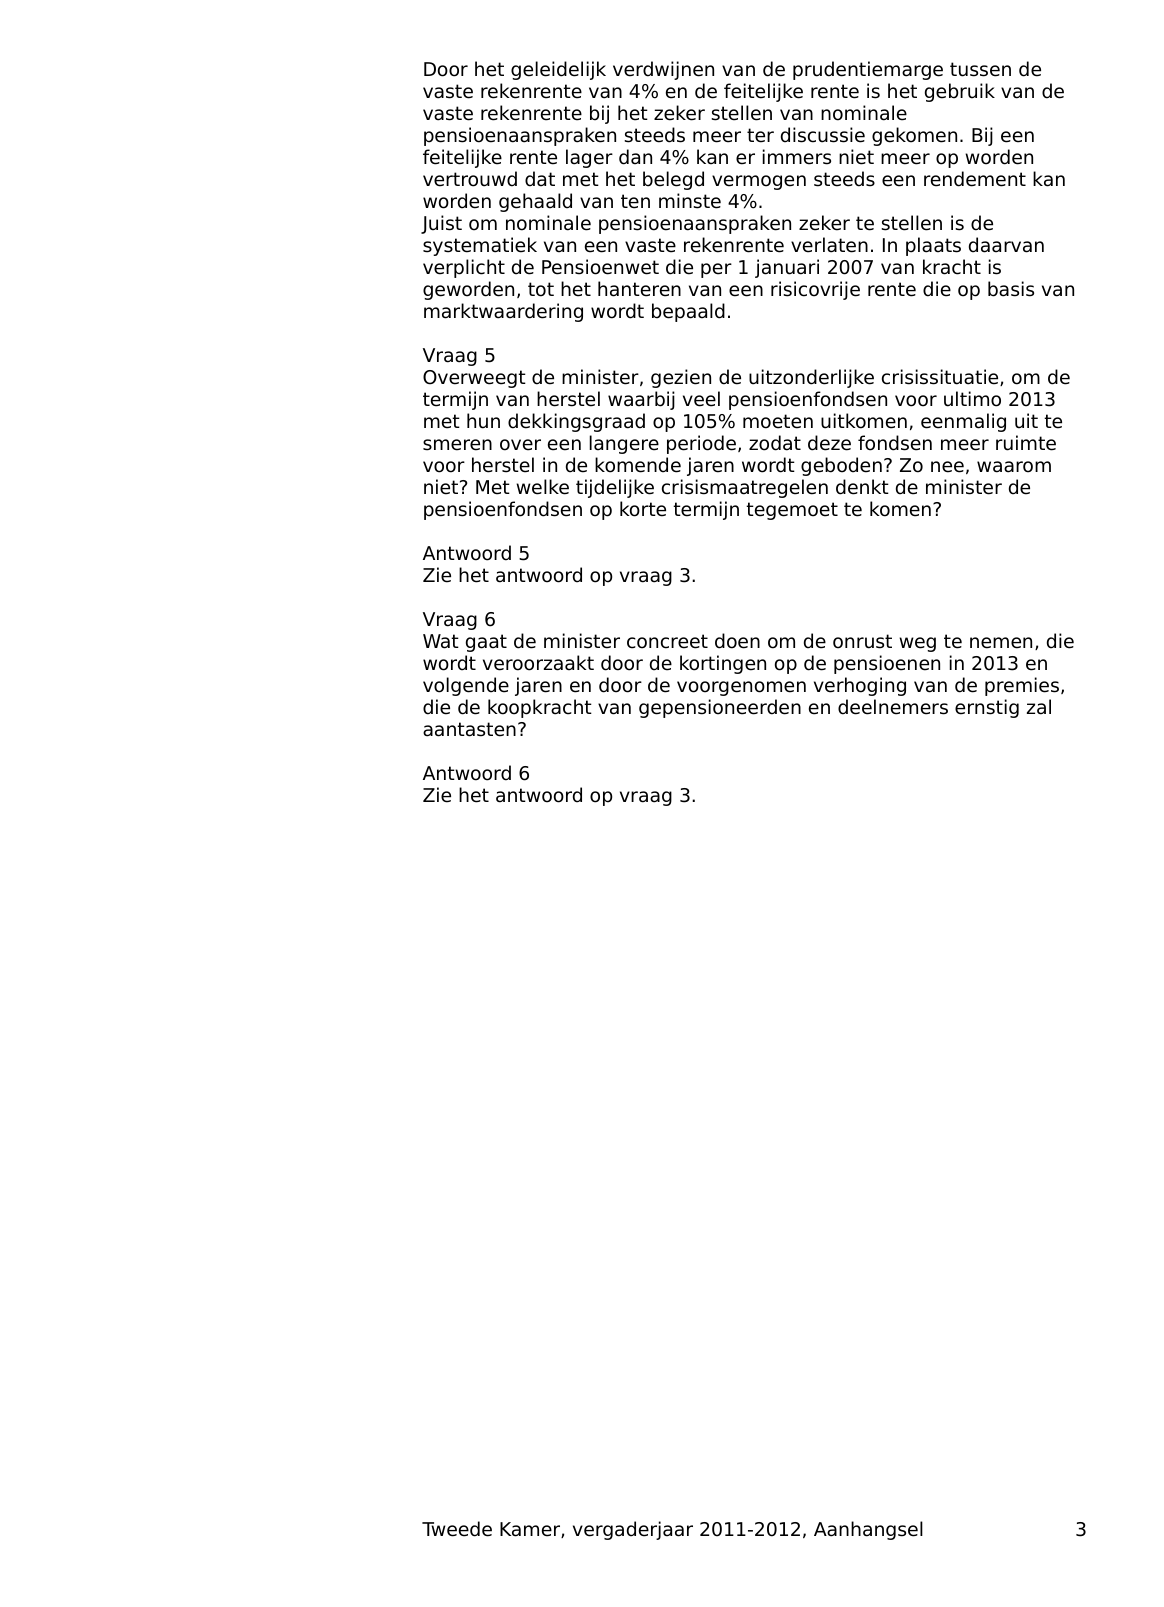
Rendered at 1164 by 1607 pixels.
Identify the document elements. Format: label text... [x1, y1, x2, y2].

text Vraag 6 [422, 609, 1087, 631]
text Antwoord 5 [422, 543, 1087, 565]
text Juist om nominale pensioenaanspraken zeker te stellen is de systematiek van een vaste rekenrente verlaten. In plaats daarvan verplicht de Pensioenwet die per 1 januari 2007 van kracht is geworden, tot het hanteren van een risicovrije rente die op basis van marktwaardering wordt bepaald. [422, 213, 1087, 323]
text Overweegt de minister, gezien de uitzonderlijke crisissituatie, om de termijn van herstel waarbij veel pensioenfondsen voor ultimo 2013 met hun dekkingsgraad op 105% moeten uitkomen, eenmalig uit te smeren over een langere periode, zodat deze fondsen meer ruimte voor herstel in de komende jaren wordt geboden? Zo nee, waarom niet? Met welke tijdelijke crisismaatregelen denkt de minister de pensioenfondsen op korte termijn tegemoet te komen? [422, 367, 1087, 521]
text Antwoord 6 [422, 763, 1087, 785]
text Zie het antwoord op vraag 3. [422, 565, 1087, 587]
text Vraag 5 [422, 345, 1087, 367]
text Zie het antwoord op vraag 3. [422, 785, 1087, 807]
text Door het geleidelijk verdwijnen van de prudentiemarge tussen de vaste rekenrente van 4% en de feitelijke rente is het gebruik van de vaste rekenrente bij het zeker stellen van nominale pensioenaanspraken steeds meer ter discussie gekomen. Bij een feitelijke rente lager dan 4% kan er immers niet meer op worden vertrouwd dat met het belegd vermogen steeds een rendement kan worden gehaald van ten minste 4%. [422, 59, 1087, 213]
text Wat gaat de minister concreet doen om de onrust weg te nemen, die wordt veroorzaakt door de kortingen op de pensioenen in 2013 en volgende jaren en door de voorgenomen verhoging van de premies, die de koopkracht van gepensioneerden en deelnemers ernstig zal aantasten? [422, 631, 1087, 741]
